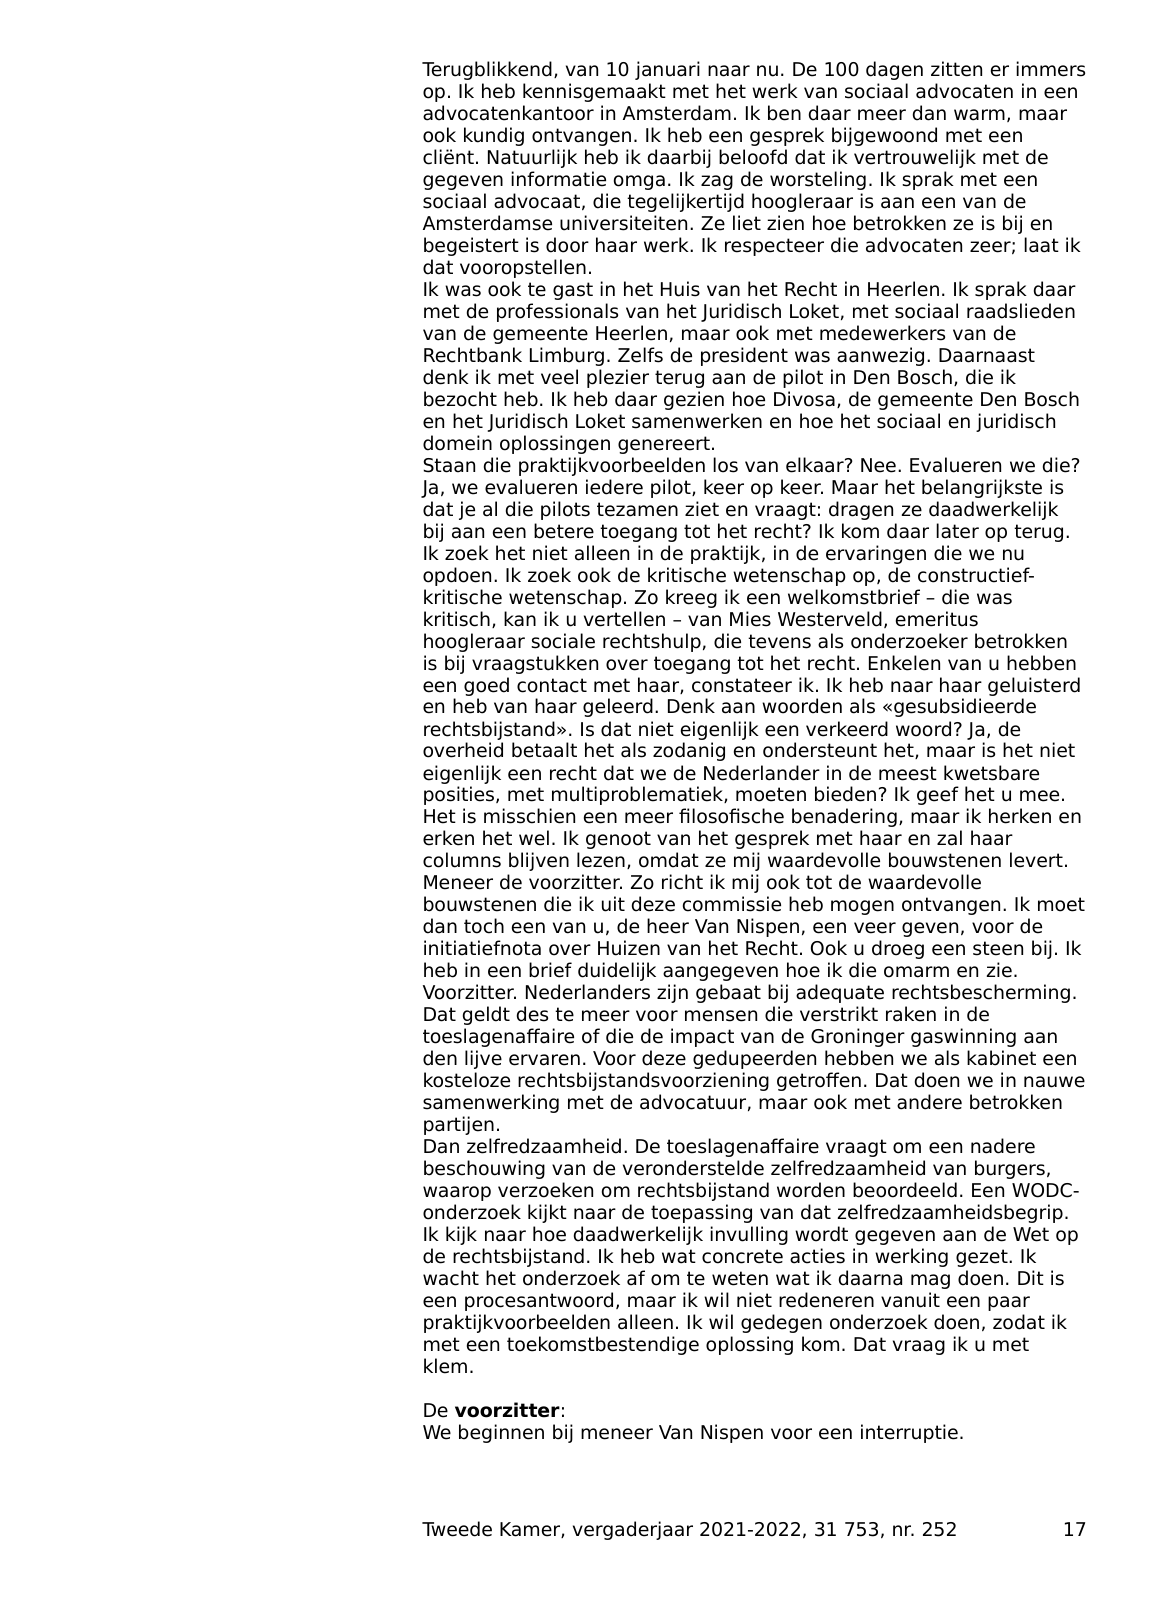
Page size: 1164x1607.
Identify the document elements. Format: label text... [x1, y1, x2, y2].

text Meneer de voorzitter. Zo richt ik mij ook tot de waardevolle bouwstenen die ik uit deze commissie heb mogen ontvangen. Ik moet dan toch een van u, de heer Van Nispen, een veer geven, voor de initiatiefnota over Huizen van het Recht. Ook u droeg een steen bij. Ik heb in een brief duidelijk aangegeven hoe ik die omarm en zie. [422, 872, 1087, 982]
text Ik zoek het niet alleen in de praktijk, in de ervaringen die we nu opdoen. Ik zoek ook de kritische wetenschap op, de constructief-kritische wetenschap. Zo kreeg ik een welkomstbrief – die was kritisch, kan ik u vertellen – van Mies Westerveld, emeritus hoogleraar sociale rechtshulp, die tevens als onderzoeker betrokken is bij vraagstukken over toegang tot het recht. Enkelen van u hebben een goed contact met haar, constateer ik. Ik heb naar haar geluisterd en heb van haar geleerd. Denk aan woorden als «gesubsidieerde rechtsbijstand». Is dat niet eigenlijk een verkeerd woord? Ja, de overheid betaalt het als zodanig en ondersteunt het, maar is het niet eigenlijk een recht dat we de Nederlander in de meest kwetsbare posities, met multiproblematiek, moeten bieden? Ik geef het u mee. Het is misschien een meer filosofische benadering, maar ik herken en erken het wel. Ik genoot van het gesprek met haar en zal haar columns blijven lezen, omdat ze mij waardevolle bouwstenen levert. [422, 543, 1087, 872]
text We beginnen bij meneer Van Nispen voor een interruptie. [422, 1422, 1087, 1444]
text Dan zelfredzaamheid. De toeslagenaffaire vraagt om een nadere beschouwing van de veronderstelde zelfredzaamheid van burgers, waarop verzoeken om rechtsbijstand worden beoordeeld. Een WODC-onderzoek kijkt naar de toepassing van dat zelfredzaamheidsbegrip. Ik kijk naar hoe daadwerkelijk invulling wordt gegeven aan de Wet op de rechtsbijstand. Ik heb wat concrete acties in werking gezet. Ik wacht het onderzoek af om te weten wat ik daarna mag doen. Dit is een procesantwoord, maar ik wil niet redeneren vanuit een paar praktijkvoorbeelden alleen. Ik wil gedegen onderzoek doen, zodat ik met een toekomstbestendige oplossing kom. Dat vraag ik u met klem. [422, 1136, 1087, 1378]
text De voorzitter: [422, 1400, 1087, 1422]
text Staan die praktijkvoorbeelden los van elkaar? Nee. Evalueren we die? Ja, we evalueren iedere pilot, keer op keer. Maar het belangrijkste is dat je al die pilots tezamen ziet en vraagt: dragen ze daadwerkelijk bij aan een betere toegang tot het recht? Ik kom daar later op terug. [422, 455, 1087, 543]
text Terugblikkend, van 10 januari naar nu. De 100 dagen zitten er immers op. Ik heb kennisgemaakt met het werk van sociaal advocaten in een advocatenkantoor in Amsterdam. Ik ben daar meer dan warm, maar ook kundig ontvangen. Ik heb een gesprek bijgewoond met een cliënt. Natuurlijk heb ik daarbij beloofd dat ik vertrouwelijk met de gegeven informatie omga. Ik zag de worsteling. Ik sprak met een sociaal advocaat, die tegelijkertijd hoogleraar is aan een van de Amsterdamse universiteiten. Ze liet zien hoe betrokken ze is bij en begeistert is door haar werk. Ik respecteer die advocaten zeer; laat ik dat vooropstellen. [422, 59, 1087, 279]
text Ik was ook te gast in het Huis van het Recht in Heerlen. Ik sprak daar met de professionals van het Juridisch Loket, met sociaal raadslieden van de gemeente Heerlen, maar ook met medewerkers van de Rechtbank Limburg. Zelfs de president was aanwezig. Daarnaast denk ik met veel plezier terug aan de pilot in Den Bosch, die ik bezocht heb. Ik heb daar gezien hoe Divosa, de gemeente Den Bosch en het Juridisch Loket samenwerken en hoe het sociaal en juridisch domein oplossingen genereert. [422, 279, 1087, 455]
text Voorzitter. Nederlanders zijn gebaat bij adequate rechtsbescherming. Dat geldt des te meer voor mensen die verstrikt raken in de toeslagenaffaire of die de impact van de Groninger gaswinning aan den lijve ervaren. Voor deze gedupeerden hebben we als kabinet een kosteloze rechtsbijstandsvoorziening getroffen. Dat doen we in nauwe samenwerking met de advocatuur, maar ook met andere betrokken partijen. [422, 982, 1087, 1136]
